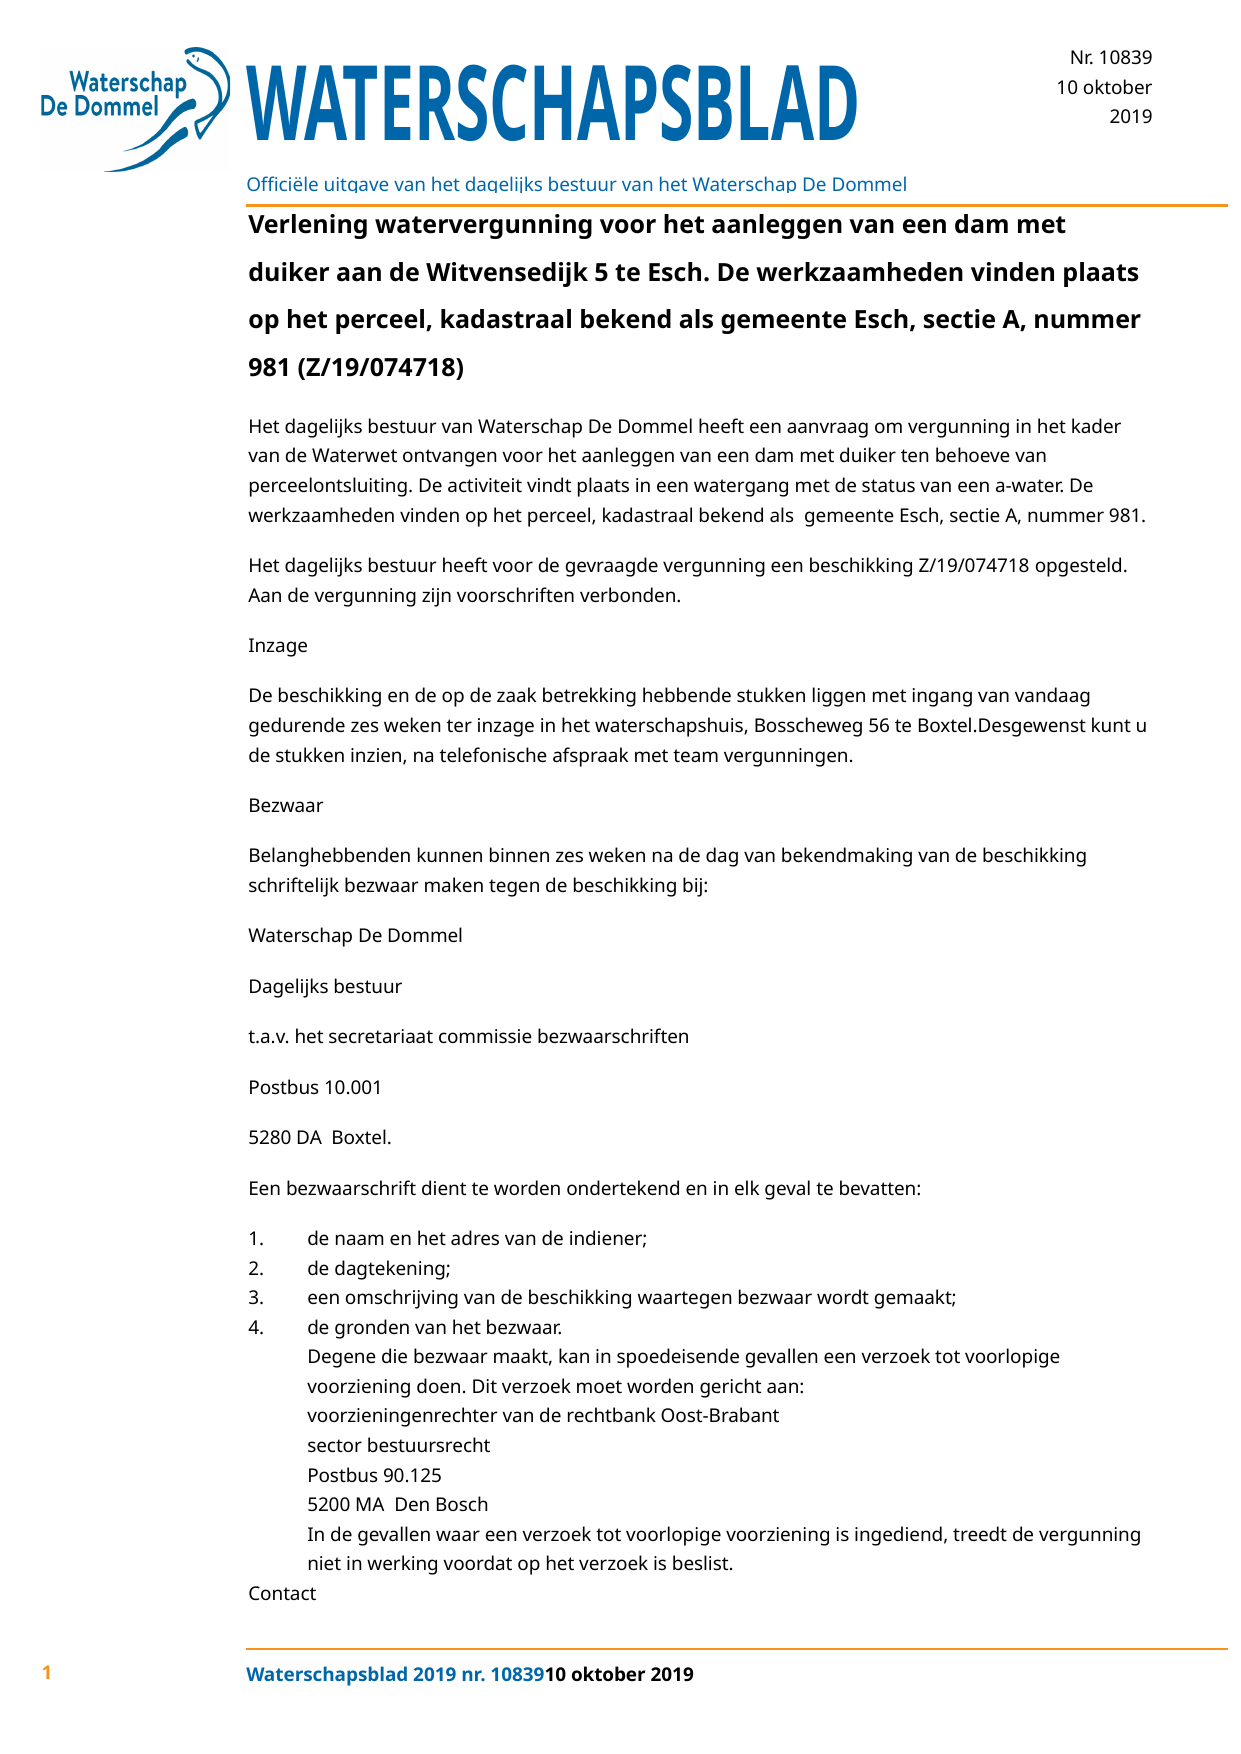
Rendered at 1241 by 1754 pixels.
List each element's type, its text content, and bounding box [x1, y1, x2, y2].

list sector bestuursrecht [248, 1432, 1152, 1458]
text Belanghebbenden kunnen binnen zes weken na de dag van bekendmaking van de beschikking schriftelijk bezwaar maken tegen de beschikking bij: [248, 843, 1152, 898]
list de naam en het adres van de indiener; [248, 1225, 1152, 1251]
picture [45, 99, 51, 111]
text Dagelijks bestuur [248, 973, 1152, 999]
list een omschrijving van de beschikking waartegen bezwaar wordt gemaakt; [248, 1284, 1152, 1310]
text Contact [248, 1580, 1152, 1606]
text Een bezwaarschrift dient te worden ondertekend en in elk geval te bevatten: [248, 1175, 1152, 1201]
text 5280 DA Boxtel. [248, 1124, 1152, 1150]
list Postbus 90.125 [248, 1462, 1152, 1488]
picture [204, 47, 231, 76]
text Bezwaar [248, 792, 1152, 818]
list de gronden van het bezwaar. [248, 1314, 1152, 1340]
list de dagtekening; [248, 1255, 1152, 1281]
list Degene die bezwaar maakt, kan in spoedeisende gevallen een verzoek tot voorlopige voorziening doen. Dit verzoek moet worden gericht aan: [248, 1343, 1152, 1399]
picture [198, 118, 210, 131]
text Waterschap De Dommel [248, 923, 1152, 948]
picture [41, 47, 231, 172]
text De beschikking en de op de zaak betrekking hebbende stukken liggen met ingang van vandaag gedurende zes weken ter inzage in het waterschapshuis, Bosscheweg 56 te Boxtel.Desgewenst kunt u de stukken inzien, na telefonische afspraak met team vergunningen. [248, 683, 1152, 768]
list In de gevallen waar een verzoek tot voorlopige voorziening is ingediend, treedt de vergunning niet in werking voordat op het verzoek is beslist. [248, 1521, 1152, 1576]
text Verlening watervergunning voor het aanleggen van een dam met duiker aan de Witvensedijk 5 te Esch. De werkzaamheden vinden plaats op het perceel, kadastraal bekend als gemeente Esch, sectie A, nummer 981 (Z/19/074718) [248, 207, 1152, 384]
text Het dagelijks bestuur van Waterschap De Dommel heeft een aanvraag om vergunning in het kader van de Waterwet ontvangen voor het aanleggen van een dam met duiker ten behoeve van perceelontsluiting. De activiteit vindt plaats in een watergang met de status van een a-water. De werkzaamheden vinden op het perceel, kadastraal bekend als gemeente Esch, sectie A, nummer 981. [248, 413, 1152, 528]
text Het dagelijks bestuur heeft voor de gevraagde vergunning een beschikking Z/19/074718 opgesteld. Aan de vergunning zijn voorschriften verbonden. [248, 552, 1152, 608]
list voorzieningenrechter van de rechtbank Oost-Brabant [248, 1403, 1152, 1428]
list 5200 MA Den Bosch [248, 1491, 1152, 1517]
text t.a.v. het secretariaat commissie bezwaarschriften [248, 1023, 1152, 1049]
text Inzage [248, 632, 1152, 658]
text Postbus 10.001 [248, 1074, 1152, 1100]
